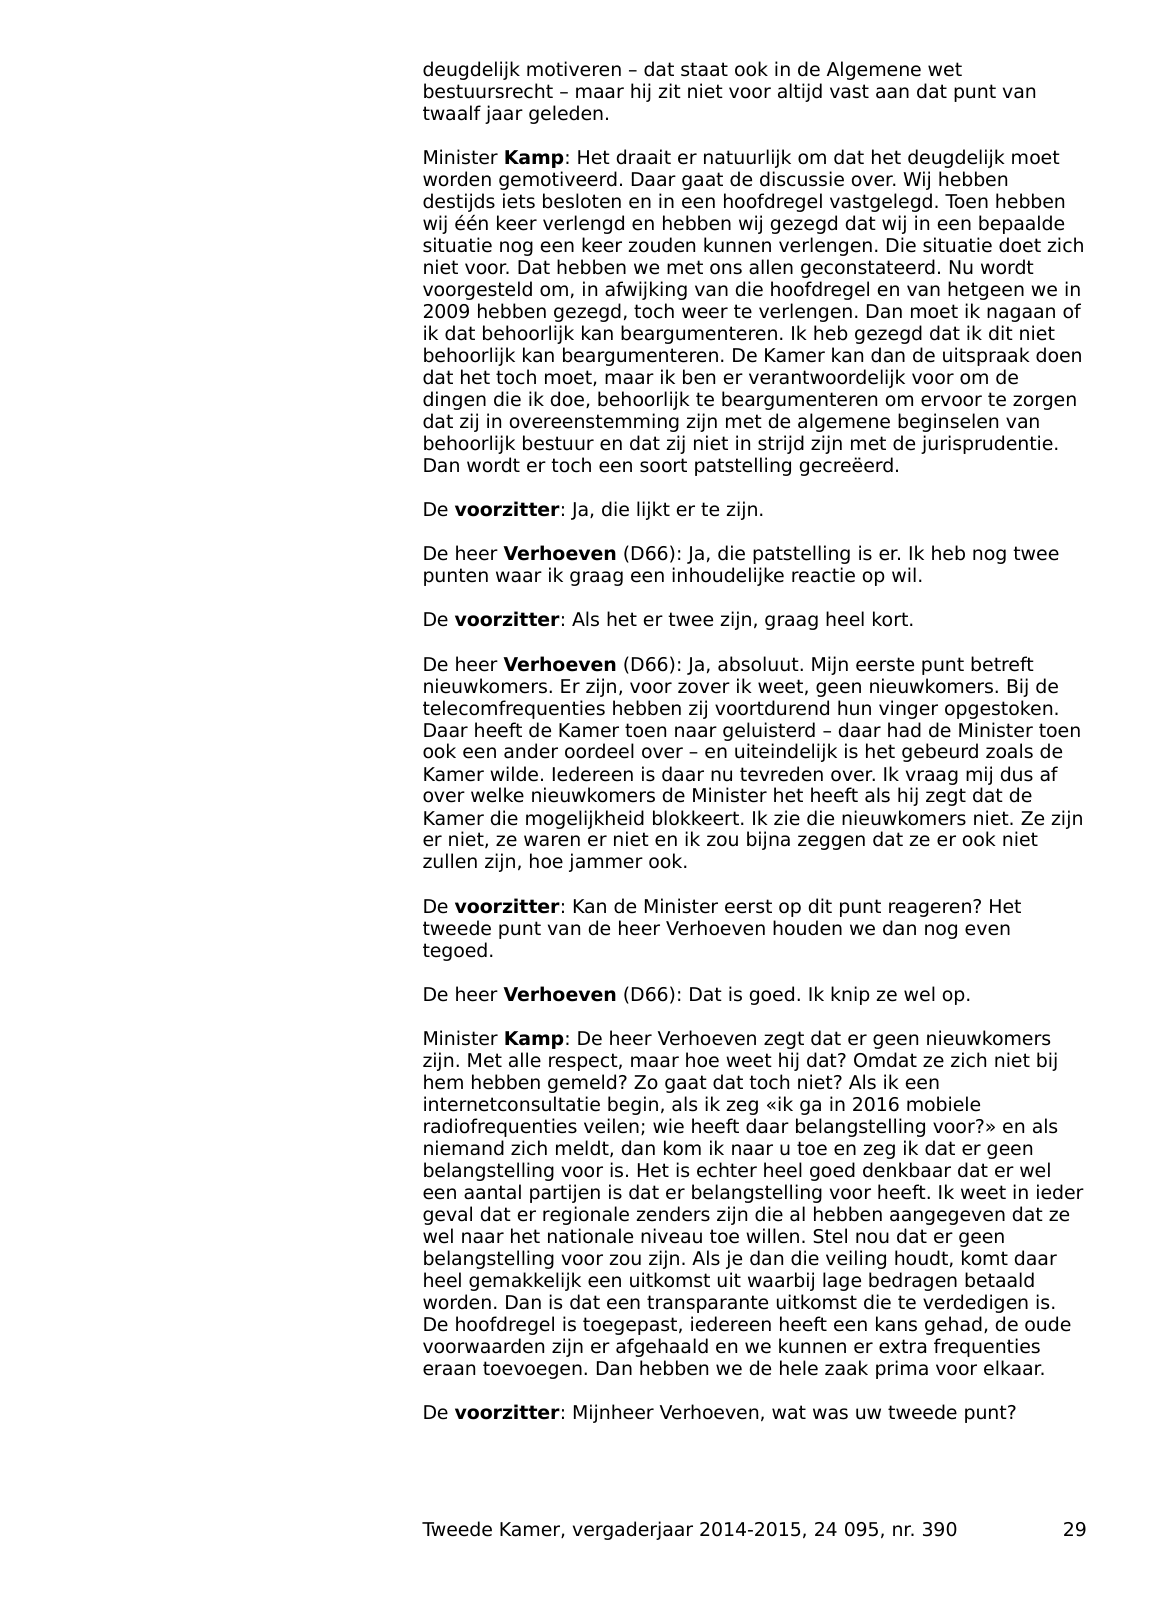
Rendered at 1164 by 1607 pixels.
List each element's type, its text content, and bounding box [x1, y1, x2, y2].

text De voorzitter: Als het er twee zijn, graag heel kort. [422, 609, 1087, 631]
text De heer Verhoeven (D66): Ja, die patstelling is er. Ik heb nog twee punten waar ik graag een inhoudelijke reactie op wil. [422, 543, 1087, 587]
text Minister Kamp: Het draait er natuurlijk om dat het deugdelijk moet worden gemotiveerd. Daar gaat de discussie over. Wij hebben destijds iets besloten en in een hoofdregel vastgelegd. Toen hebben wij één keer verlengd en hebben wij gezegd dat wij in een bepaalde situatie nog een keer zouden kunnen verlengen. Die situatie doet zich niet voor. Dat hebben we met ons allen geconstateerd. Nu wordt voorgesteld om, in afwijking van die hoofdregel en van hetgeen we in 2009 hebben gezegd, toch weer te verlengen. Dan moet ik nagaan of ik dat behoorlijk kan beargumenteren. Ik heb gezegd dat ik dit niet behoorlijk kan beargumenteren. De Kamer kan dan de uitspraak doen dat het toch moet, maar ik ben er verantwoordelijk voor om de dingen die ik doe, behoorlijk te beargumenteren om ervoor te zorgen dat zij in overeenstemming zijn met de algemene beginselen van behoorlijk bestuur en dat zij niet in strijd zijn met de jurisprudentie. Dan wordt er toch een soort patstelling gecreëerd. [422, 147, 1087, 477]
text De heer Verhoeven (D66): Dat is goed. Ik knip ze wel op. [422, 984, 1087, 1006]
text Minister Kamp: De heer Verhoeven zegt dat er geen nieuwkomers zijn. Met alle respect, maar hoe weet hij dat? Omdat ze zich niet bij hem hebben gemeld? Zo gaat dat toch niet? Als ik een internetconsultatie begin, als ik zeg «ik ga in 2016 mobiele radiofrequenties veilen; wie heeft daar belangstelling voor?» en als niemand zich meldt, dan kom ik naar u toe en zeg ik dat er geen belangstelling voor is. Het is echter heel goed denkbaar dat er wel een aantal partijen is dat er belangstelling voor heeft. Ik weet in ieder geval dat er regionale zenders zijn die al hebben aangegeven dat ze wel naar het nationale niveau toe willen. Stel nou dat er geen belangstelling voor zou zijn. Als je dan die veiling houdt, komt daar heel gemakkelijk een uitkomst uit waarbij lage bedragen betaald worden. Dan is dat een transparante uitkomst die te verdedigen is. De hoofdregel is toegepast, iedereen heeft een kans gehad, de oude voorwaarden zijn er afgehaald en we kunnen er extra frequenties eraan toevoegen. Dan hebben we de hele zaak prima voor elkaar. [422, 1028, 1087, 1379]
text De voorzitter: Mijnheer Verhoeven, wat was uw tweede punt? [422, 1402, 1087, 1424]
text deugdelijk motiveren – dat staat ook in de Algemene wet bestuursrecht – maar hij zit niet voor altijd vast aan dat punt van twaalf jaar geleden. [422, 59, 1087, 125]
text De voorzitter: Kan de Minister eerst op dit punt reageren? Het tweede punt van de heer Verhoeven houden we dan nog even tegoed. [422, 896, 1087, 961]
text De voorzitter: Ja, die lijkt er te zijn. [422, 499, 1087, 521]
text De heer Verhoeven (D66): Ja, absoluut. Mijn eerste punt betreft nieuwkomers. Er zijn, voor zover ik weet, geen nieuwkomers. Bij de telecomfrequenties hebben zij voortdurend hun vinger opgestoken. Daar heeft de Kamer toen naar geluisterd – daar had de Minister toen ook een ander oordeel over – en uiteindelijk is het gebeurd zoals de Kamer wilde. Iedereen is daar nu tevreden over. Ik vraag mij dus af over welke nieuwkomers de Minister het heeft als hij zegt dat de Kamer die mogelijkheid blokkeert. Ik zie die nieuwkomers niet. Ze zijn er niet, ze waren er niet en ik zou bijna zeggen dat ze er ook niet zullen zijn, hoe jammer ook. [422, 653, 1087, 873]
